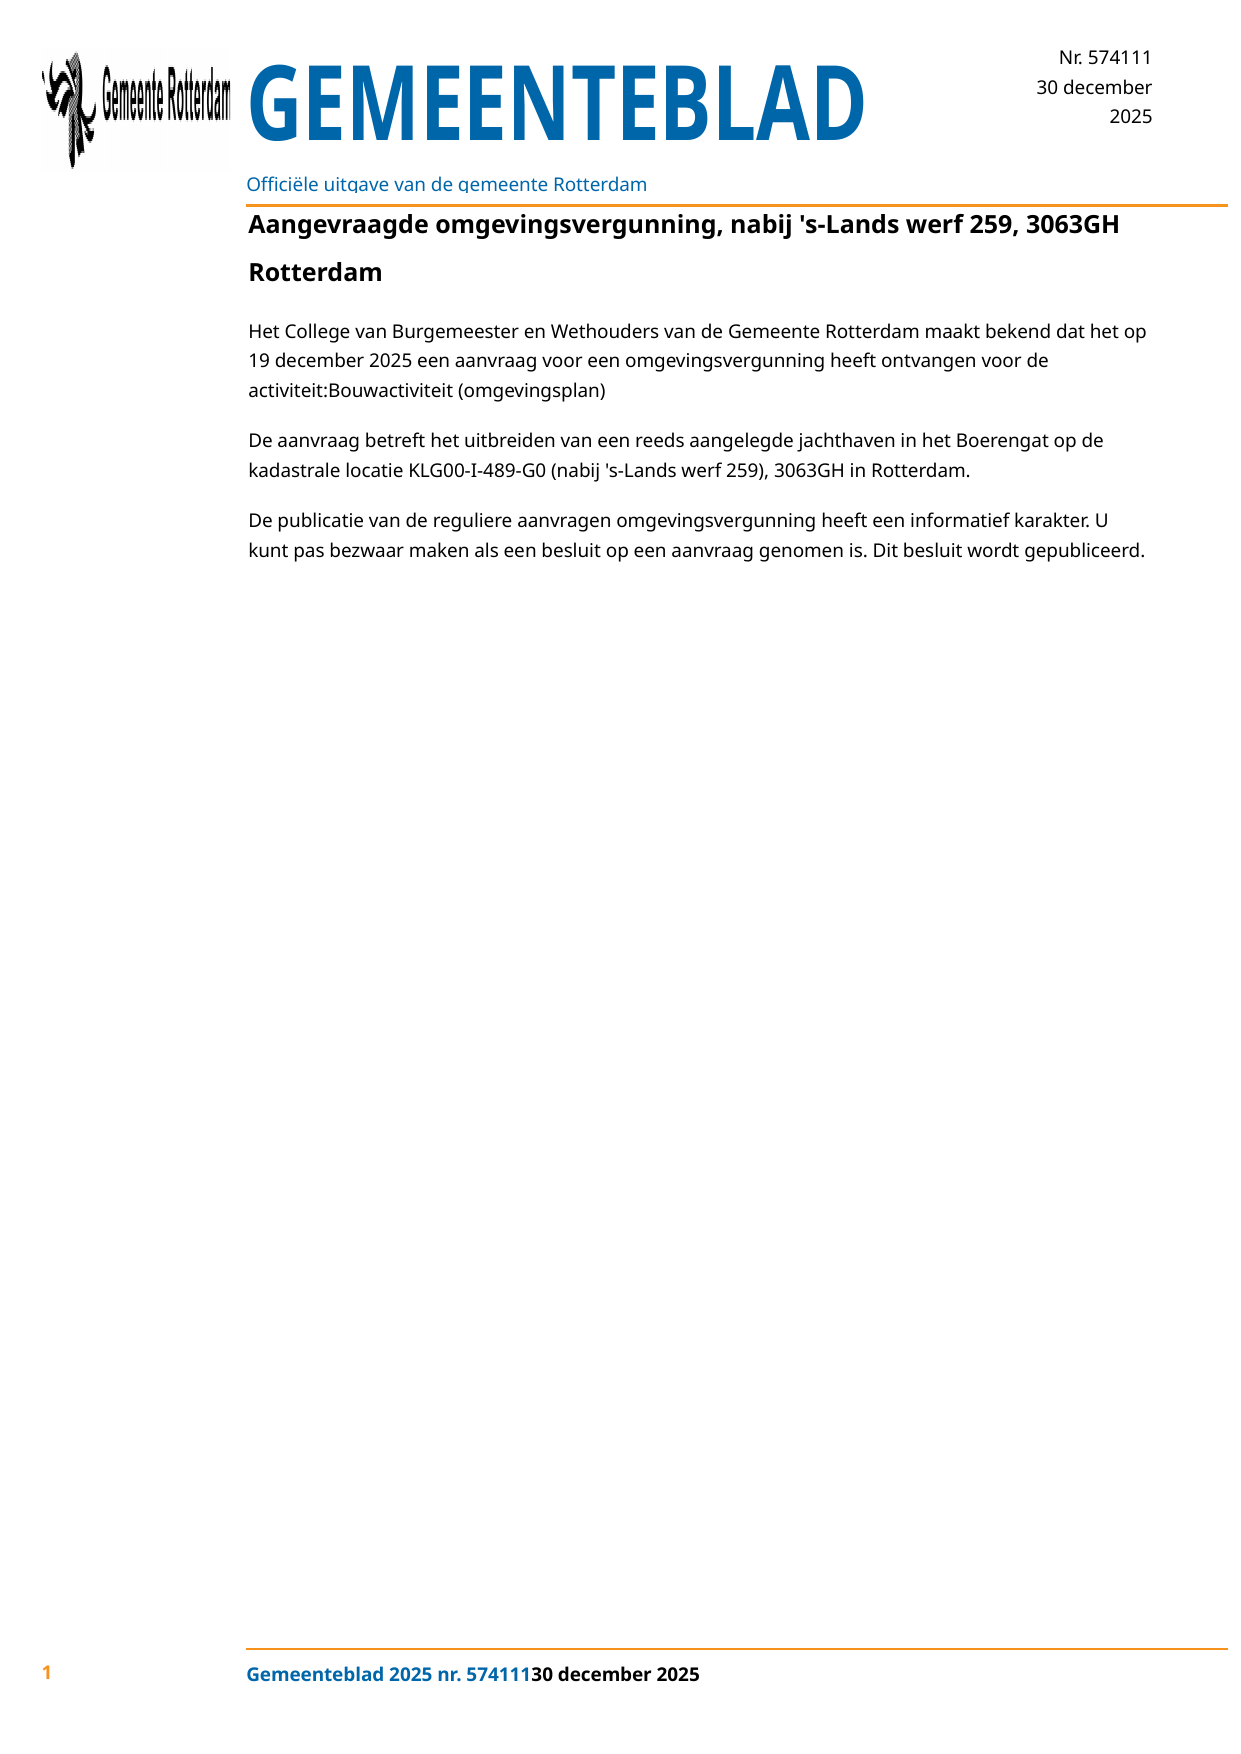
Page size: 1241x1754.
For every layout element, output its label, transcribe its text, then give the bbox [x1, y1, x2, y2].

text Het College van Burgemeester en Wethouders van de Gemeente Rotterdam maakt bekend dat het op 19 december 2025 een aanvraag voor een omgevingsvergunning heeft ontvangen voor de activiteit:Bouwactiviteit (omgevingsplan) [248, 318, 1152, 403]
text Aangevraagde omgevingsvergunning, nabij 's-Lands werf 259, 3063GH Rotterdam [248, 207, 1152, 288]
picture [41, 47, 231, 172]
text De publicatie van de reguliere aanvragen omgevingsvergunning heeft een informatief karakter. U kunt pas bezwaar maken als een besluit op een aanvraag genomen is. Dit besluit wordt gepubliceerd. [248, 507, 1152, 563]
text De aanvraag betreft het uitbreiden van een reeds aangelegde jachthaven in het Boerengat op de kadastrale locatie KLG00-I-489-G0 (nabij 's-Lands werf 259), 3063GH in Rotterdam. [248, 427, 1152, 483]
